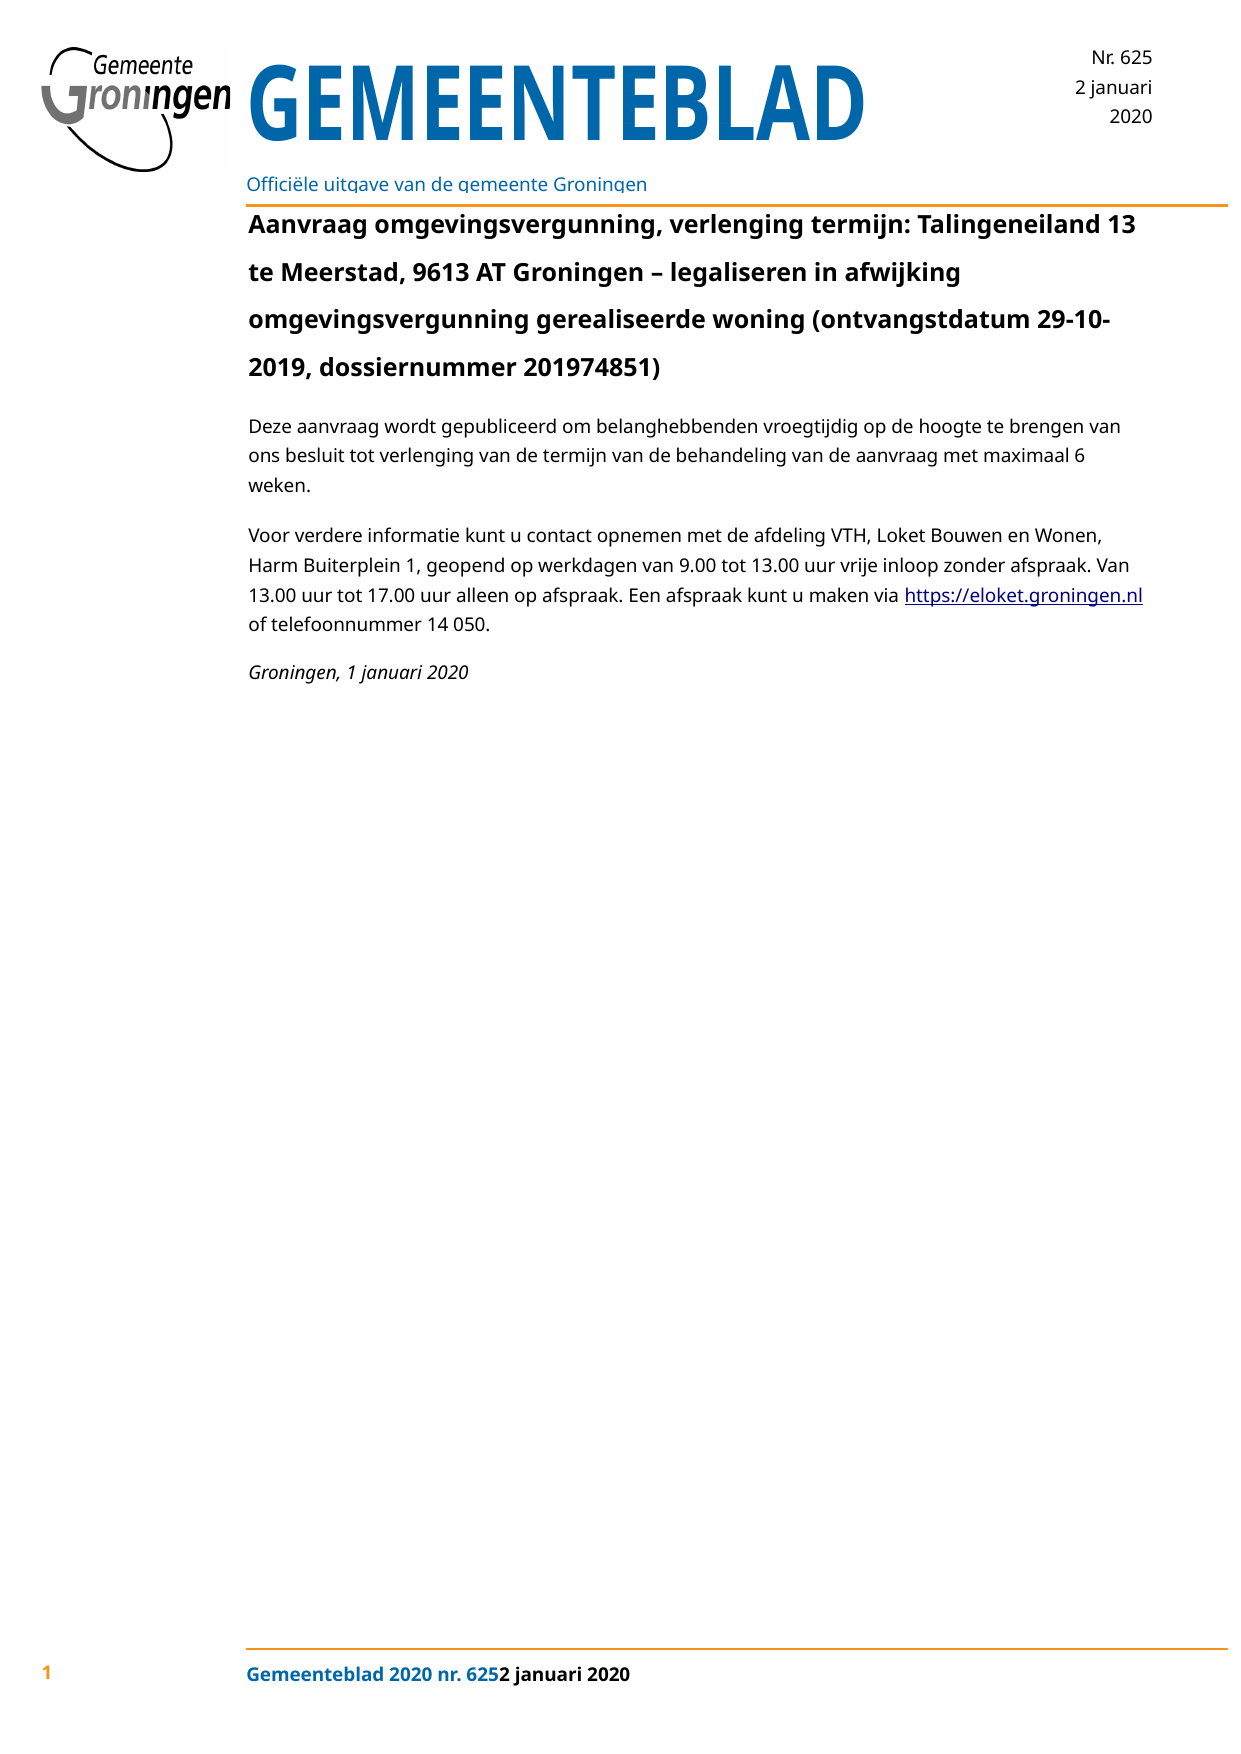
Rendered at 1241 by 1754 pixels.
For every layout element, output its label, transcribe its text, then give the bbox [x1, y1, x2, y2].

text Groningen, 1 januari 2020 [248, 659, 1152, 685]
picture [41, 47, 231, 172]
text Deze aanvraag wordt gepubliceerd om belanghebbenden vroegtijdig op de hoogte te brengen van ons besluit tot verlenging van de termijn van de behandeling van de aanvraag met maximaal 6 weken. [248, 413, 1152, 498]
text Voor verdere informatie kunt u contact opnemen met de afdeling VTH, Loket Bouwen en Wonen, Harm Buiterplein 1, geopend op werkdagen van 9.00 tot 13.00 uur vrije inloop zonder afspraak. Van 13.00 uur tot 17.00 uur alleen op afspraak. Een afspraak kunt u maken via https://eloket.groningen.nl of telefoonnummer 14 050. [248, 523, 1152, 637]
text Aanvraag omgevingsvergunning, verlenging termijn: Talingeneiland 13 te Meerstad, 9613 AT Groningen – legaliseren in afwijking omgevingsvergunning gerealiseerde woning (ontvangstdatum 29-10-2019, dossiernummer 201974851) [248, 207, 1152, 384]
